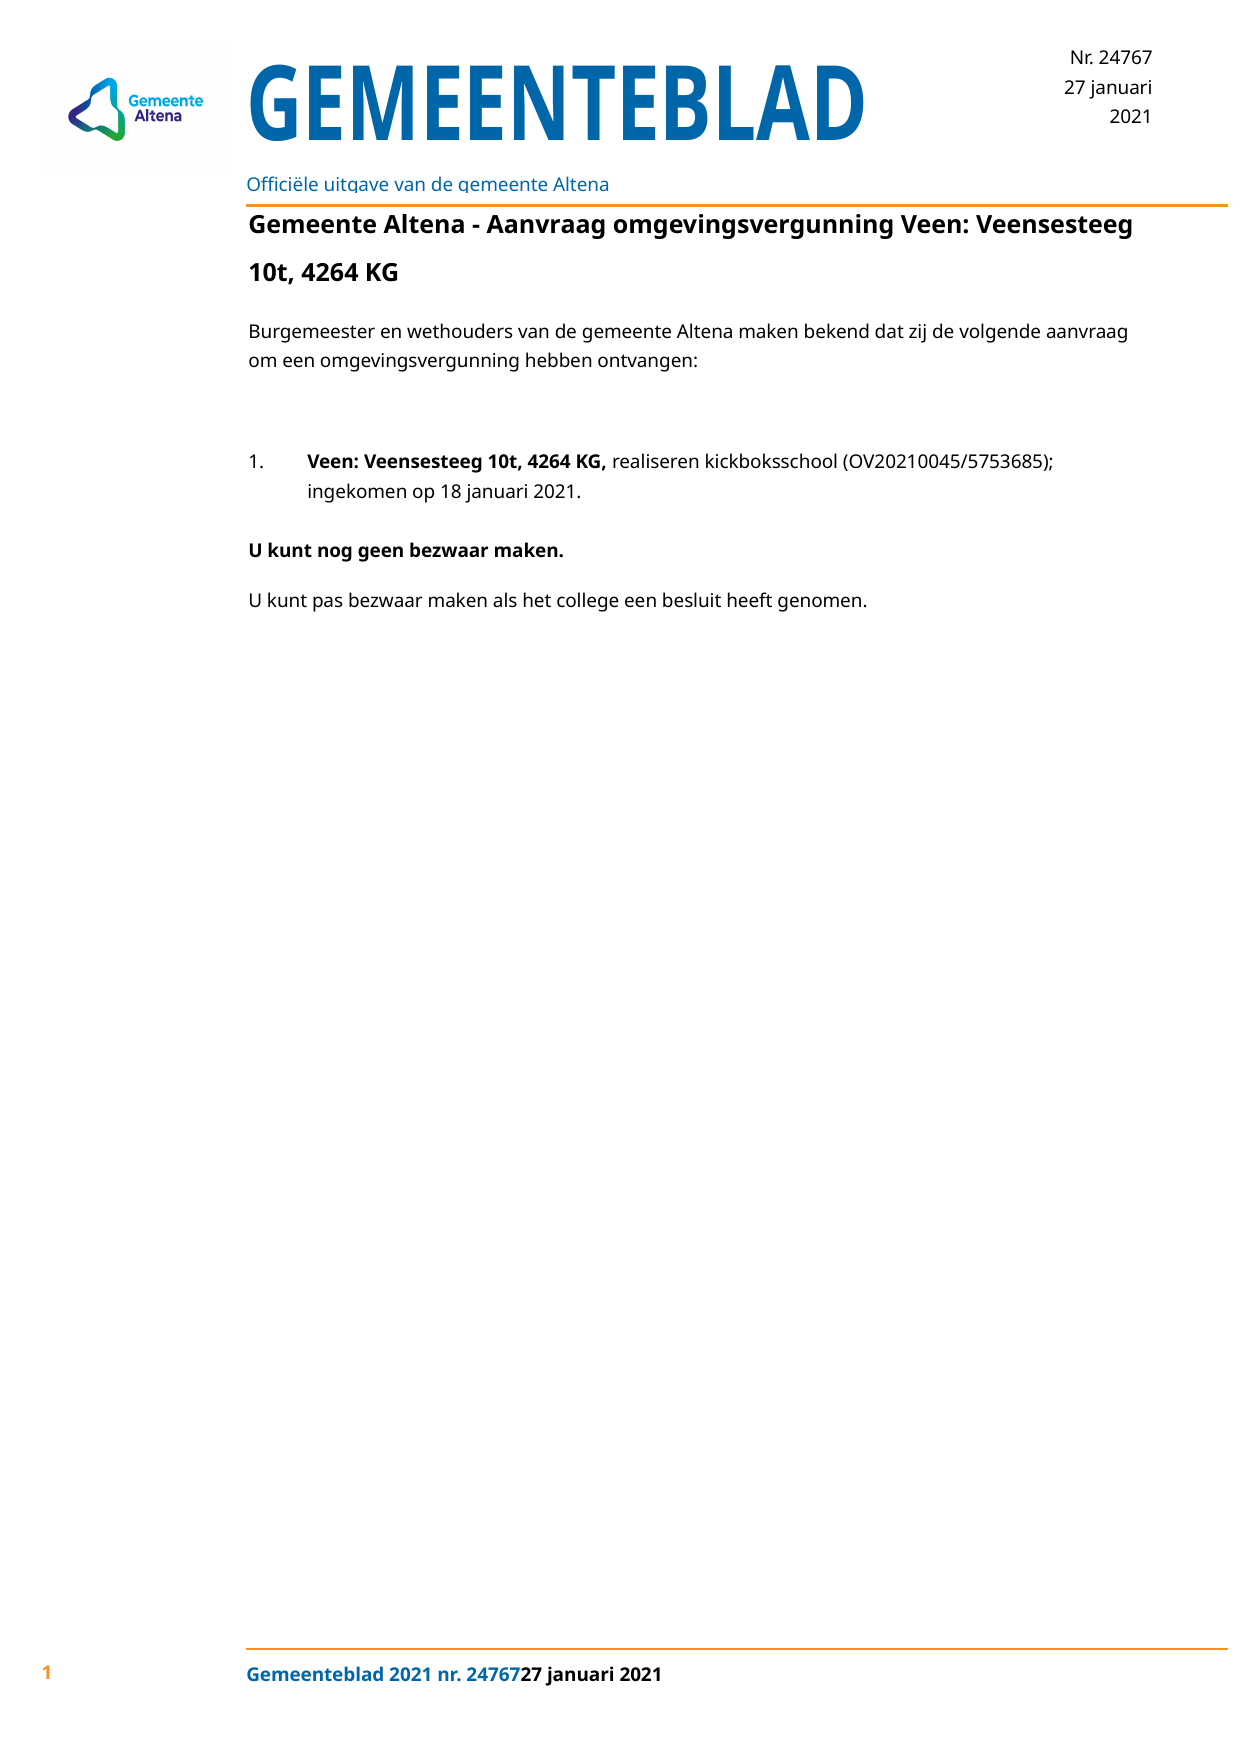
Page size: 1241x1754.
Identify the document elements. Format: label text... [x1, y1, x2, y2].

picture [41, 47, 231, 172]
list Veen: Veensesteeg 10t, 4264 KG, realiseren kickboksschool (OV20210045/5753685); ingekomen op 18 januari 2021. [248, 448, 1152, 504]
text U kunt pas bezwaar maken als het college een besluit heeft genomen. [248, 587, 1152, 613]
text Gemeente Altena - Aanvraag omgevingsvergunning Veen: Veensesteeg 10t, 4264 KG [248, 207, 1152, 288]
text U kunt nog geen bezwaar maken. [248, 537, 1152, 563]
text Burgemeester en wethouders van de gemeente Altena maken bekend dat zij de volgende aanvraag om een omgevingsvergunning hebben ontvangen: [248, 318, 1152, 373]
